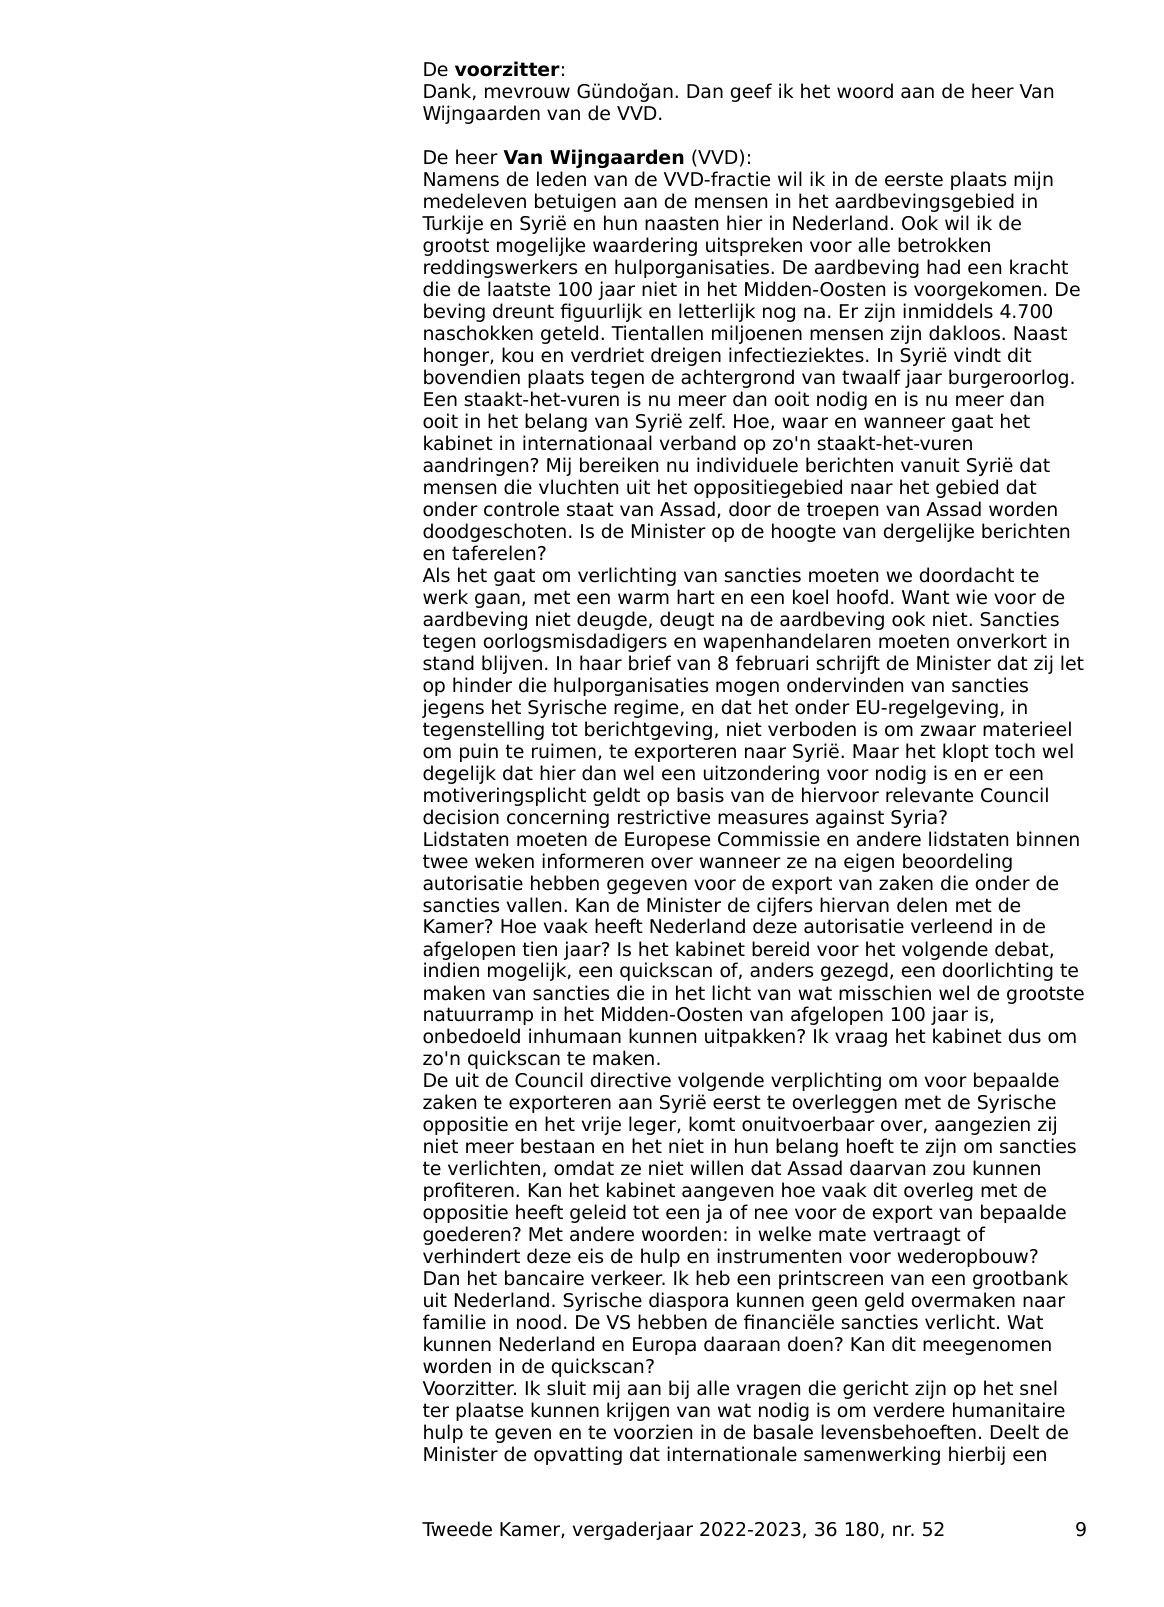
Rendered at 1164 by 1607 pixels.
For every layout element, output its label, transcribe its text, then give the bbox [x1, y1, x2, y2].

text Dan het bancaire verkeer. Ik heb een printscreen van een grootbank uit Nederland. Syrische diaspora kunnen geen geld overmaken naar familie in nood. De VS hebben de financiële sancties verlicht. Wat kunnen Nederland en Europa daaraan doen? Kan dit meegenomen worden in de quickscan? [422, 1268, 1087, 1378]
text De voorzitter: [422, 59, 1087, 81]
text De uit de Council directive volgende verplichting om voor bepaalde zaken te exporteren aan Syrië eerst te overleggen met de Syrische oppositie en het vrije leger, komt onuitvoerbaar over, aangezien zij niet meer bestaan en het niet in hun belang hoeft te zijn om sancties te verlichten, omdat ze niet willen dat Assad daarvan zou kunnen profiteren. Kan het kabinet aangeven hoe vaak dit overleg met de oppositie heeft geleid tot een ja of nee voor de export van bepaalde goederen? Met andere woorden: in welke mate vertraagt of verhindert deze eis de hulp en instrumenten voor wederopbouw? [422, 1070, 1087, 1268]
text Als het gaat om verlichting van sancties moeten we doordacht te werk gaan, met een warm hart en een koel hoofd. Want wie voor de aardbeving niet deugde, deugt na de aardbeving ook niet. Sancties tegen oorlogsmisdadigers en wapenhandelaren moeten onverkort in stand blijven. In haar brief van 8 februari schrijft de Minister dat zij let op hinder die hulporganisaties mogen ondervinden van sancties jegens het Syrische regime, en dat het onder EU-regelgeving, in tegenstelling tot berichtgeving, niet verboden is om zwaar materieel om puin te ruimen, te exporteren naar Syrië. Maar het klopt toch wel degelijk dat hier dan wel een uitzondering voor nodig is en er een motiveringsplicht geldt op basis van de hiervoor relevante Council decision concerning restrictive measures against Syria? [422, 565, 1087, 828]
text De heer Van Wijngaarden (VVD): [422, 147, 1087, 169]
text Voorzitter. Ik sluit mij aan bij alle vragen die gericht zijn op het snel ter plaatse kunnen krijgen van wat nodig is om verdere humanitaire hulp te geven en te voorzien in de basale levensbehoeften. Deelt de Minister de opvatting dat internationale samenwerking hierbij een [422, 1378, 1087, 1466]
text Namens de leden van de VVD-fractie wil ik in de eerste plaats mijn medeleven betuigen aan de mensen in het aardbevingsgebied in Turkije en Syrië en hun naasten hier in Nederland. Ook wil ik de grootst mogelijke waardering uitspreken voor alle betrokken reddingswerkers en hulporganisaties. De aardbeving had een kracht die de laatste 100 jaar niet in het Midden-Oosten is voorgekomen. De beving dreunt figuurlijk en letterlijk nog na. Er zijn inmiddels 4.700 naschokken geteld. Tientallen miljoenen mensen zijn dakloos. Naast honger, kou en verdriet dreigen infectieziektes. In Syrië vindt dit bovendien plaats tegen de achtergrond van twaalf jaar burgeroorlog. Een staakt-het-vuren is nu meer dan ooit nodig en is nu meer dan ooit in het belang van Syrië zelf. Hoe, waar en wanneer gaat het kabinet in internationaal verband op zo'n staakt-het-vuren aandringen? Mij bereiken nu individuele berichten vanuit Syrië dat mensen die vluchten uit het oppositiegebied naar het gebied dat onder controle staat van Assad, door de troepen van Assad worden doodgeschoten. Is de Minister op de hoogte van dergelijke berichten en taferelen? [422, 169, 1087, 565]
text Dank, mevrouw Gündoğan. Dan geef ik het woord aan de heer Van Wijngaarden van de VVD. [422, 81, 1087, 125]
text Lidstaten moeten de Europese Commissie en andere lidstaten binnen twee weken informeren over wanneer ze na eigen beoordeling autorisatie hebben gegeven voor de export van zaken die onder de sancties vallen. Kan de Minister de cijfers hiervan delen met de Kamer? Hoe vaak heeft Nederland deze autorisatie verleend in de afgelopen tien jaar? Is het kabinet bereid voor het volgende debat, indien mogelijk, een quickscan of, anders gezegd, een doorlichting te maken van sancties die in het licht van wat misschien wel de grootste natuurramp in het Midden-Oosten van afgelopen 100 jaar is, onbedoeld inhumaan kunnen uitpakken? Ik vraag het kabinet dus om zo'n quickscan te maken. [422, 828, 1087, 1070]
